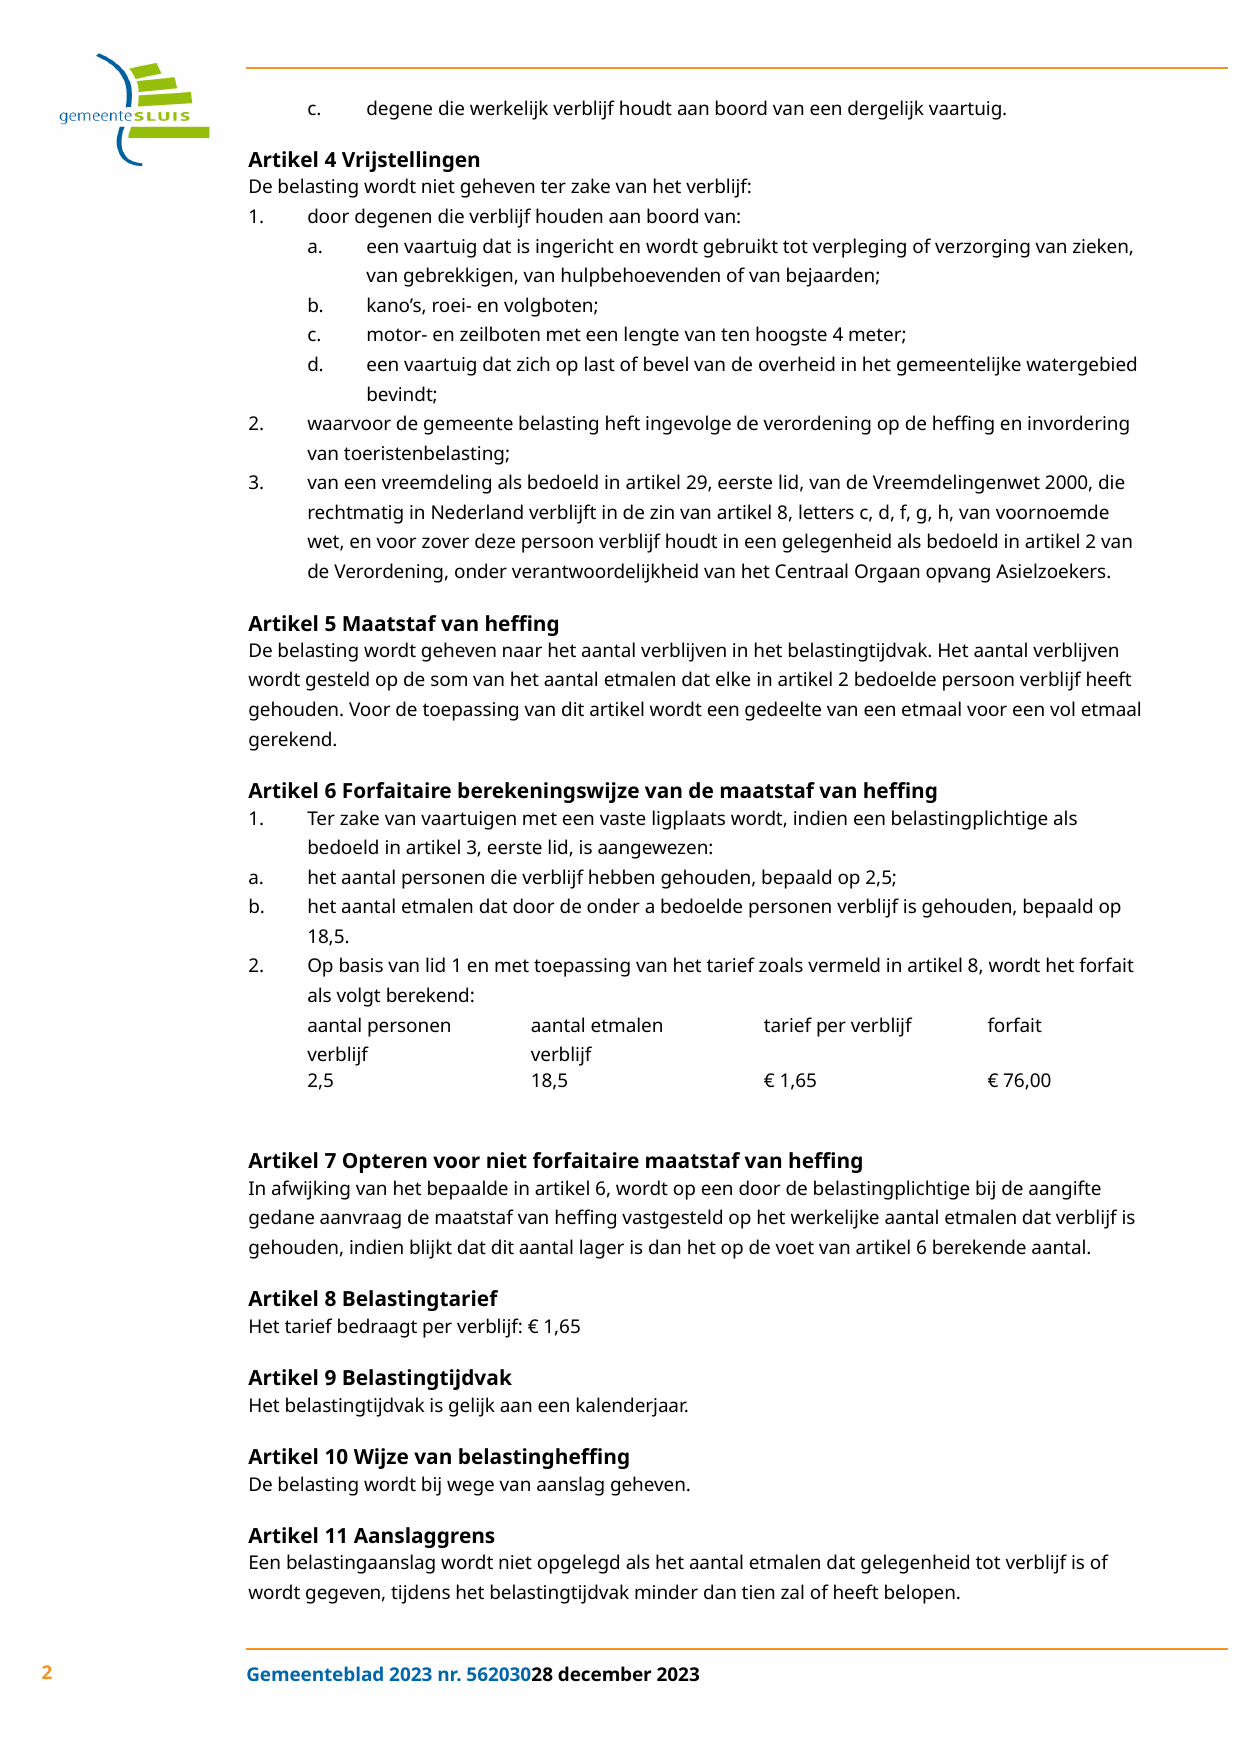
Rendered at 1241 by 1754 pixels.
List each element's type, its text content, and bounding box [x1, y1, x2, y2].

list waarvoor de gemeente belasting heft ingevolge de verordening op de heffing en invordering van toeristenbelasting; [248, 410, 1152, 466]
text De belasting wordt bij wege van aanslag geheven. [248, 1471, 1152, 1496]
text Artikel 11 Aanslaggrens [248, 1521, 1152, 1549]
text Artikel 5 Maatstaf van heffing [248, 609, 1152, 637]
text De belasting wordt niet geheven ter zake van het verblijf: [248, 174, 1152, 199]
table_header aantal personen verblijf [248, 1012, 471, 1067]
text Het belastingtijdvak is gelijk aan een kalenderjaar. [248, 1392, 1152, 1418]
text Artikel 10 Wijze van belastingheffing [248, 1442, 1152, 1471]
table_cell € 76,00 [928, 1067, 1152, 1093]
list het aantal personen die verblijf hebben gehouden, bepaald op 2,5; [248, 864, 1152, 889]
text Artikel 6 Forfaitaire berekeningswijze van de maatstaf van heffing [248, 776, 1152, 805]
table_header aantal etmalen verblijf [471, 1012, 705, 1067]
text Artikel 4 Vrijstellingen [248, 145, 1152, 174]
table_cell € 1,65 [705, 1067, 928, 1093]
table_header tarief per verblijf [705, 1012, 928, 1067]
list Op basis van lid 1 en met toepassing van het tarief zoals vermeld in artikel 8, wordt het forfait als volgt berekend: [248, 953, 1152, 1008]
picture [41, 47, 231, 172]
list een vaartuig dat is ingericht en wordt gebruikt tot verpleging of verzorging van zieken, van gebrekkigen, van hulpbehoevenden of van bejaarden; [307, 233, 1152, 288]
table_header forfait [928, 1012, 1152, 1067]
text Het tarief bedraagt per verblijf: € 1,65 [248, 1313, 1152, 1339]
list van een vreemdeling als bedoeld in artikel 29, eerste lid, van de Vreemdelingenwet 2000, die rechtmatig in Nederland verblijft in de zin van artikel 8, letters c, d, f, g, h, van voornoemde wet, en voor zover deze persoon verblijf houdt in een gelegenheid als bedoeld in artikel 2 van de Verordening, onder verantwoordelijkheid van het Centraal Orgaan opvang Asielzoekers. [248, 469, 1152, 584]
list een vaartuig dat zich op last of bevel van de overheid in het gemeentelijke watergebied bevindt; [307, 351, 1152, 406]
text De belasting wordt geheven naar het aantal verblijven in het belastingtijdvak. Het aantal verblijven wordt gesteld op de som van het aantal etmalen dat elke in artikel 2 bedoelde persoon verblijf heeft gehouden. Voor de toepassing van dit artikel wordt een gedeelte van een etmaal voor een vol etmaal gerekend. [248, 637, 1152, 752]
list motor- en zeilboten met een lengte van ten hoogste 4 meter; [307, 322, 1152, 347]
text Artikel 9 Belastingtijdvak [248, 1363, 1152, 1392]
list het aantal etmalen dat door de onder a bedoelde personen verblijf is gehouden, bepaald op 18,5. [248, 893, 1152, 949]
text Een belastingaanslag wordt niet opgelegd als het aantal etmalen dat gelegenheid tot verblijf is of wordt gegeven, tijdens het belastingtijdvak minder dan tien zal of heeft belopen. [248, 1549, 1152, 1605]
list Ter zake van vaartuigen met een vaste ligplaats wordt, indien een belastingplichtige als bedoeld in artikel 3, eerste lid, is aangewezen: [248, 805, 1152, 860]
table_cell 2,5 [248, 1067, 471, 1093]
table_cell 18,5 [471, 1067, 705, 1093]
list door degenen die verblijf houden aan boord van: [248, 203, 1152, 229]
text In afwijking van het bepaalde in artikel 6, wordt op een door de belastingplichtige bij de aangifte gedane aanvraag de maatstaf van heffing vastgesteld op het werkelijke aantal etmalen dat verblijf is gehouden, indien blijkt dat dit aantal lager is dan het op de voet van artikel 6 berekende aantal. [248, 1175, 1152, 1260]
list degene die werkelijk verblijf houdt aan boord van een dergelijk vaartuig. [307, 95, 1152, 121]
text Artikel 8 Belastingtarief [248, 1284, 1152, 1313]
text Artikel 7 Opteren voor niet forfaitaire maatstaf van heffing [248, 1147, 1152, 1175]
list kano’s, roei- en volgboten; [307, 292, 1152, 318]
